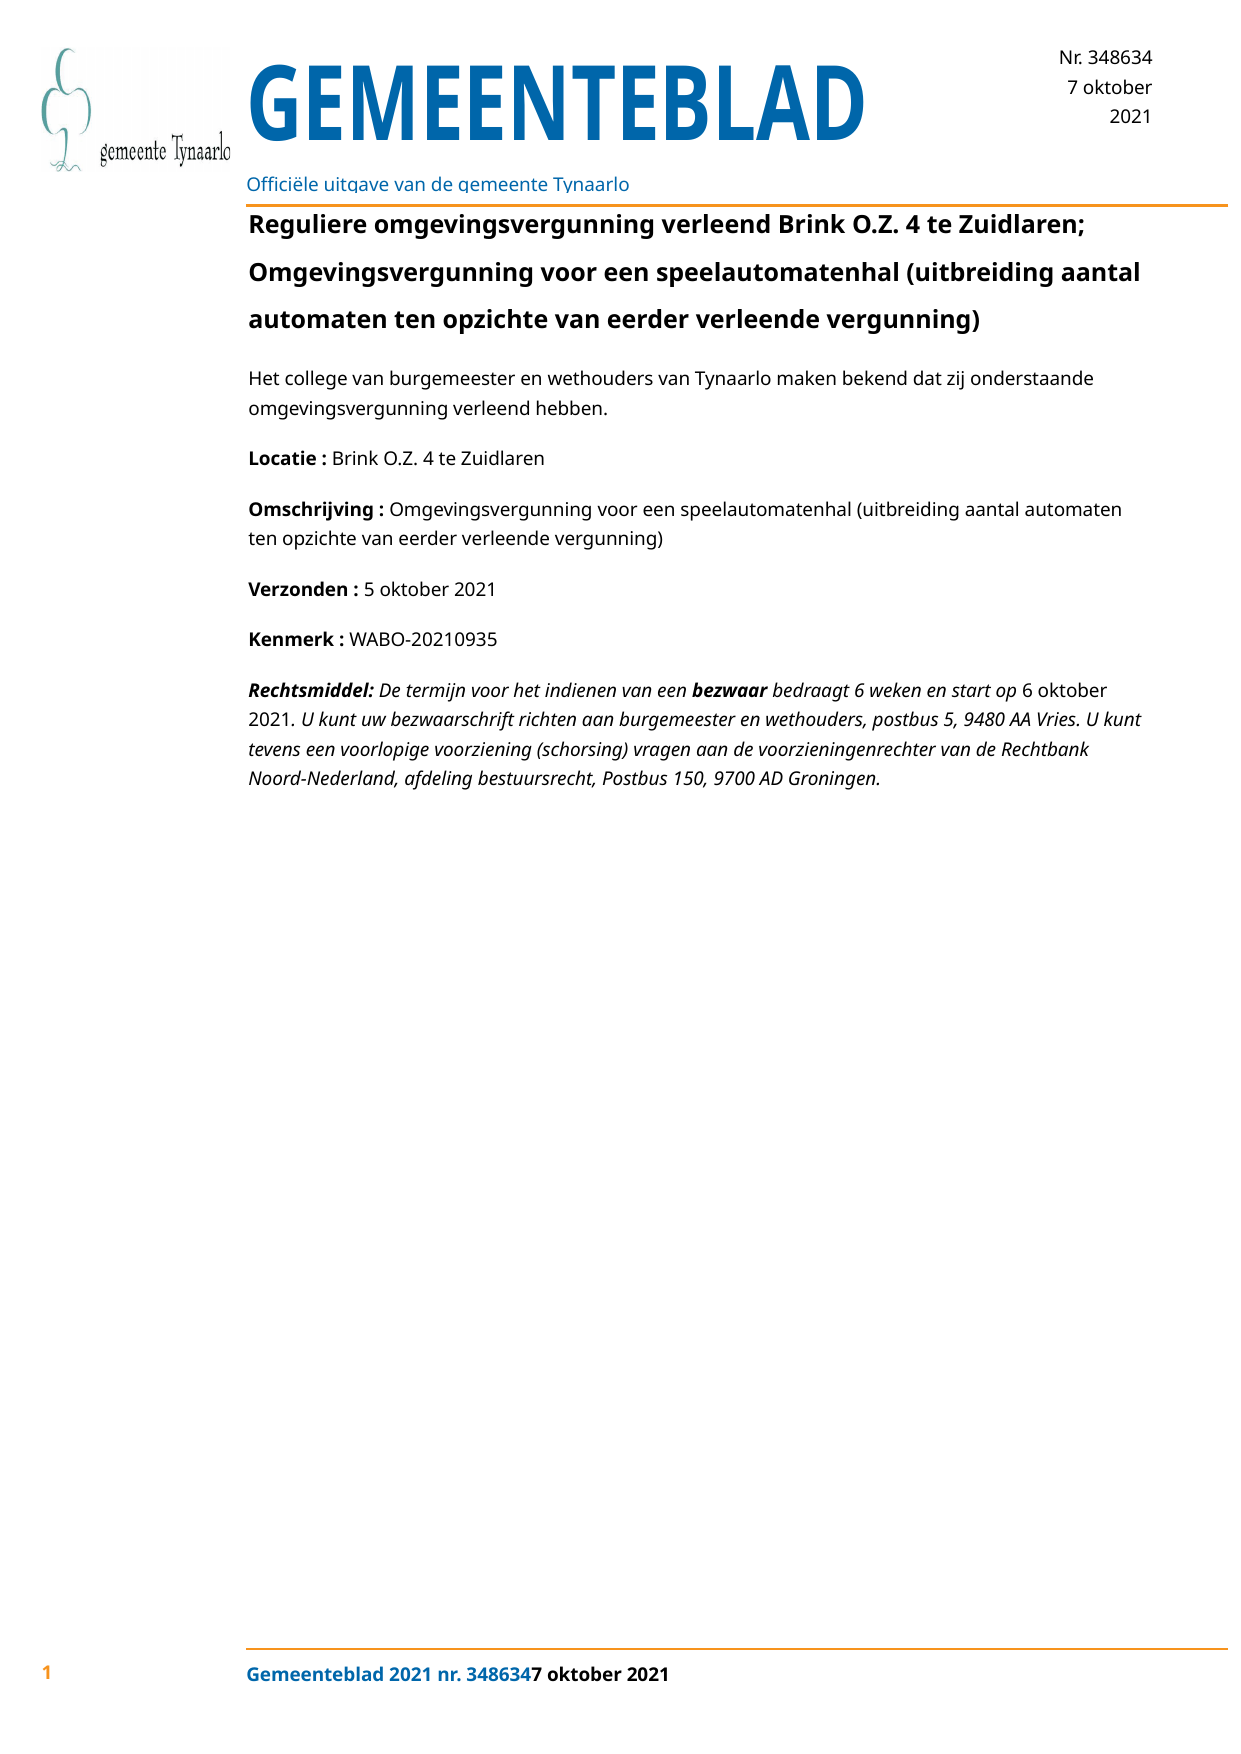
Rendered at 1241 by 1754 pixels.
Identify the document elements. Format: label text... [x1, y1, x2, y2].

text Locatie : Brink O.Z. 4 te Zuidlaren [248, 446, 1152, 471]
text Reguliere omgevingsvergunning verleend Brink O.Z. 4 te Zuidlaren; Omgevingsvergunning voor een speelautomatenhal (uitbreiding aantal automaten ten opzichte van eerder verleende vergunning) [248, 207, 1152, 336]
text Kenmerk : WABO-20210935 [248, 626, 1152, 652]
text Het college van burgemeester en wethouders van Tynaarlo maken bekend dat zij onderstaande omgevingsvergunning verleend hebben. [248, 366, 1152, 421]
picture [41, 47, 231, 172]
text Verzonden : 5 oktober 2021 [248, 576, 1152, 602]
text Rechtsmiddel: De termijn voor het indienen van een bezwaar bedraagt 6 weken en start op 6 oktober 2021. U kunt uw bezwaarschrift richten aan burgemeester en wethouders, postbus 5, 9480 AA Vries. U kunt tevens een voorlopige voorziening (schorsing) vragen aan de voorzieningenrechter van de Rechtbank Noord-Nederland, afdeling bestuursrecht, Postbus 150, 9700 AD Groningen. [248, 677, 1152, 791]
text Omschrijving : Omgevingsvergunning voor een speelautomatenhal (uitbreiding aantal automaten ten opzichte van eerder verleende vergunning) [248, 496, 1152, 551]
